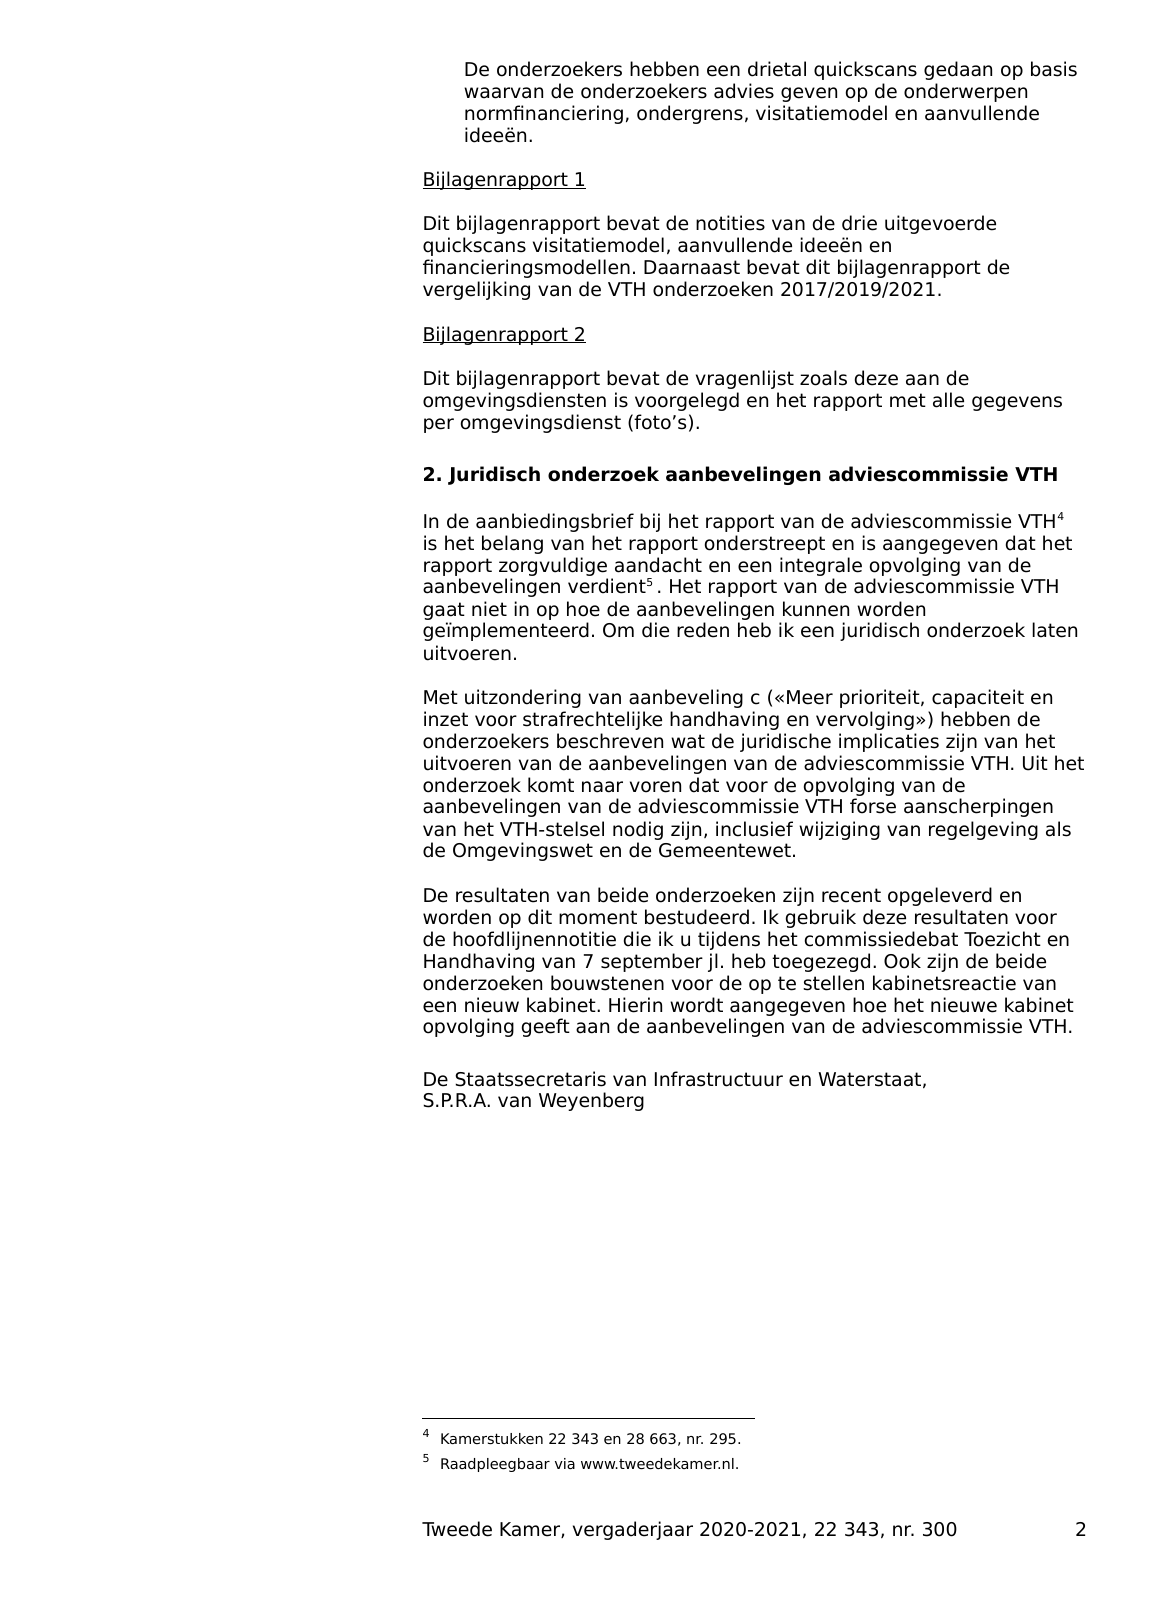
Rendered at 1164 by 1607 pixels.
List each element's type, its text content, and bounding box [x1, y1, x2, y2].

subtitle Bijlagenrapport 2 [422, 323, 1087, 345]
text De onderzoekers hebben een drietal quickscans gedaan op basis waarvan de onderzoekers advies geven op de onderwerpen normfinanciering, ondergrens, visitatiemodel en aanvullende ideeën. [464, 59, 1087, 147]
text In de aanbiedingsbrief bij het rapport van de adviescommissie VTH is het belang van het rapport onderstreept en is aangegeven dat het rapport zorgvuldige aandacht en een integrale opvolging van de aanbevelingen verdient. Het rapport van de adviescommissie VTH gaat niet in op hoe de aanbevelingen kunnen worden geïmplementeerd. Om die reden heb ik een juridisch onderzoek laten uitvoeren. [422, 511, 1087, 664]
subtitle 2. Juridisch onderzoek aanbevelingen adviescommissie VTH [422, 463, 1087, 486]
text De Staatssecretaris van Infrastructuur en Waterstaat, S.P.R.A. van Weyenberg [422, 1068, 1087, 1112]
text Dit bijlagenrapport bevat de notities van de drie uitgevoerde quickscans visitatiemodel, aanvullende ideeën en financieringsmodellen. Daarnaast bevat dit bijlagenrapport de vergelijking van de VTH onderzoeken 2017/2019/2021. [422, 213, 1087, 301]
text Dit bijlagenrapport bevat de vragenlijst zoals deze aan de omgevingsdiensten is voorgelegd en het rapport met alle gegevens per omgevingsdienst (foto’s). [422, 368, 1087, 433]
text Met uitzondering van aanbeveling c («Meer prioriteit, capaciteit en inzet voor strafrechtelijke handhaving en vervolging») hebben de onderzoekers beschreven wat de juridische implicaties zijn van het uitvoeren van de aanbevelingen van de adviescommissie VTH. Uit het onderzoek komt naar voren dat voor de opvolging van de aanbevelingen van de adviescommissie VTH forse aanscherpingen van het VTH-stelsel nodig zijn, inclusief wijziging van regelgeving als de Omgevingswet en de Gemeentewet. [422, 687, 1087, 862]
text Raadpleegbaar via www.tweedekamer.nl. [422, 1452, 1087, 1474]
subtitle Bijlagenrapport 1 [422, 169, 1087, 191]
text De resultaten van beide onderzoeken zijn recent opgeleverd en worden op dit moment bestudeerd. Ik gebruik deze resultaten voor de hoofdlijnennotitie die ik u tijdens het commissiedebat Toezicht en Handhaving van 7 september jl. heb toegezegd. Ook zijn de beide onderzoeken bouwstenen voor de op te stellen kabinetsreactie van een nieuw kabinet. Hierin wordt aangegeven hoe het nieuwe kabinet opvolging geeft aan de aanbevelingen van de adviescommissie VTH. [422, 884, 1087, 1038]
text Kamerstukken 22 343 en 28 663, nr. 295. [422, 1427, 1087, 1449]
